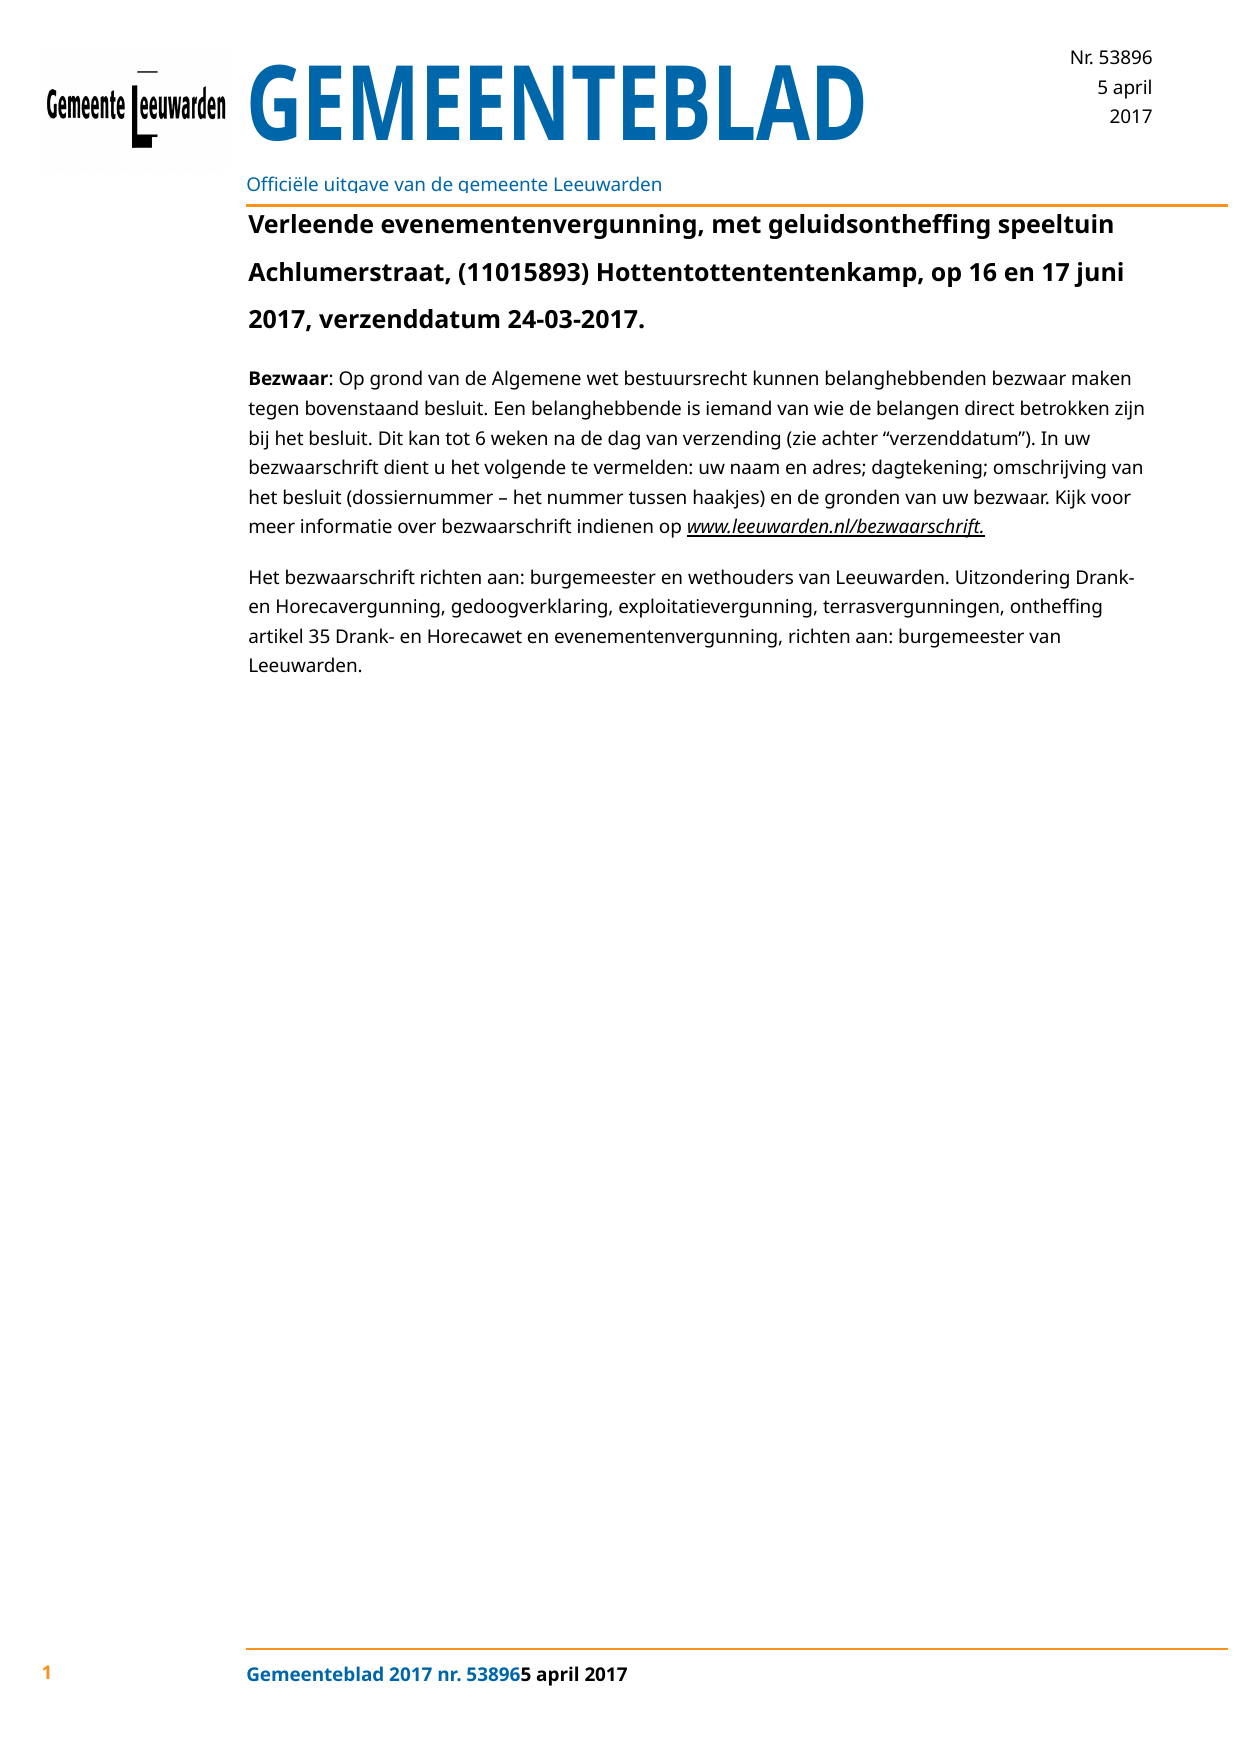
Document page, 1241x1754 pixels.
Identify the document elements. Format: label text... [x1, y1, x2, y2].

text Bezwaar: Op grond van de Algemene wet bestuursrecht kunnen belanghebbenden bezwaar maken tegen bovenstaand besluit. Een belanghebbende is iemand van wie de belangen direct betrokken zijn bij het besluit. Dit kan tot 6 weken na de dag van verzending (zie achter “verzenddatum”). In uw bezwaarschrift dient u het volgende te vermelden: uw naam en adres; dagtekening; omschrijving van het besluit (dossiernummer – het nummer tussen haakjes) en de gronden van uw bezwaar. Kijk voor meer informatie over bezwaarschrift indienen op www.leeuwarden.nl/bezwaarschrift. [248, 366, 1152, 539]
text Het bezwaarschrift richten aan: burgemeester en wethouders van Leeuwarden. Uitzondering Drank- en Horecavergunning, gedoogverklaring, exploitatievergunning, terrasvergunningen, ontheffing artikel 35 Drank- en Horecawet en evenementenvergunning, richten aan: burgemeester van Leeuwarden. [248, 564, 1152, 678]
text Verleende evenementenvergunning, met geluidsontheffing speeltuin Achlumerstraat, (11015893) Hottentottententenkamp, op 16 en 17 juni 2017, verzenddatum 24-03-2017. [248, 207, 1152, 336]
picture [41, 47, 231, 172]
